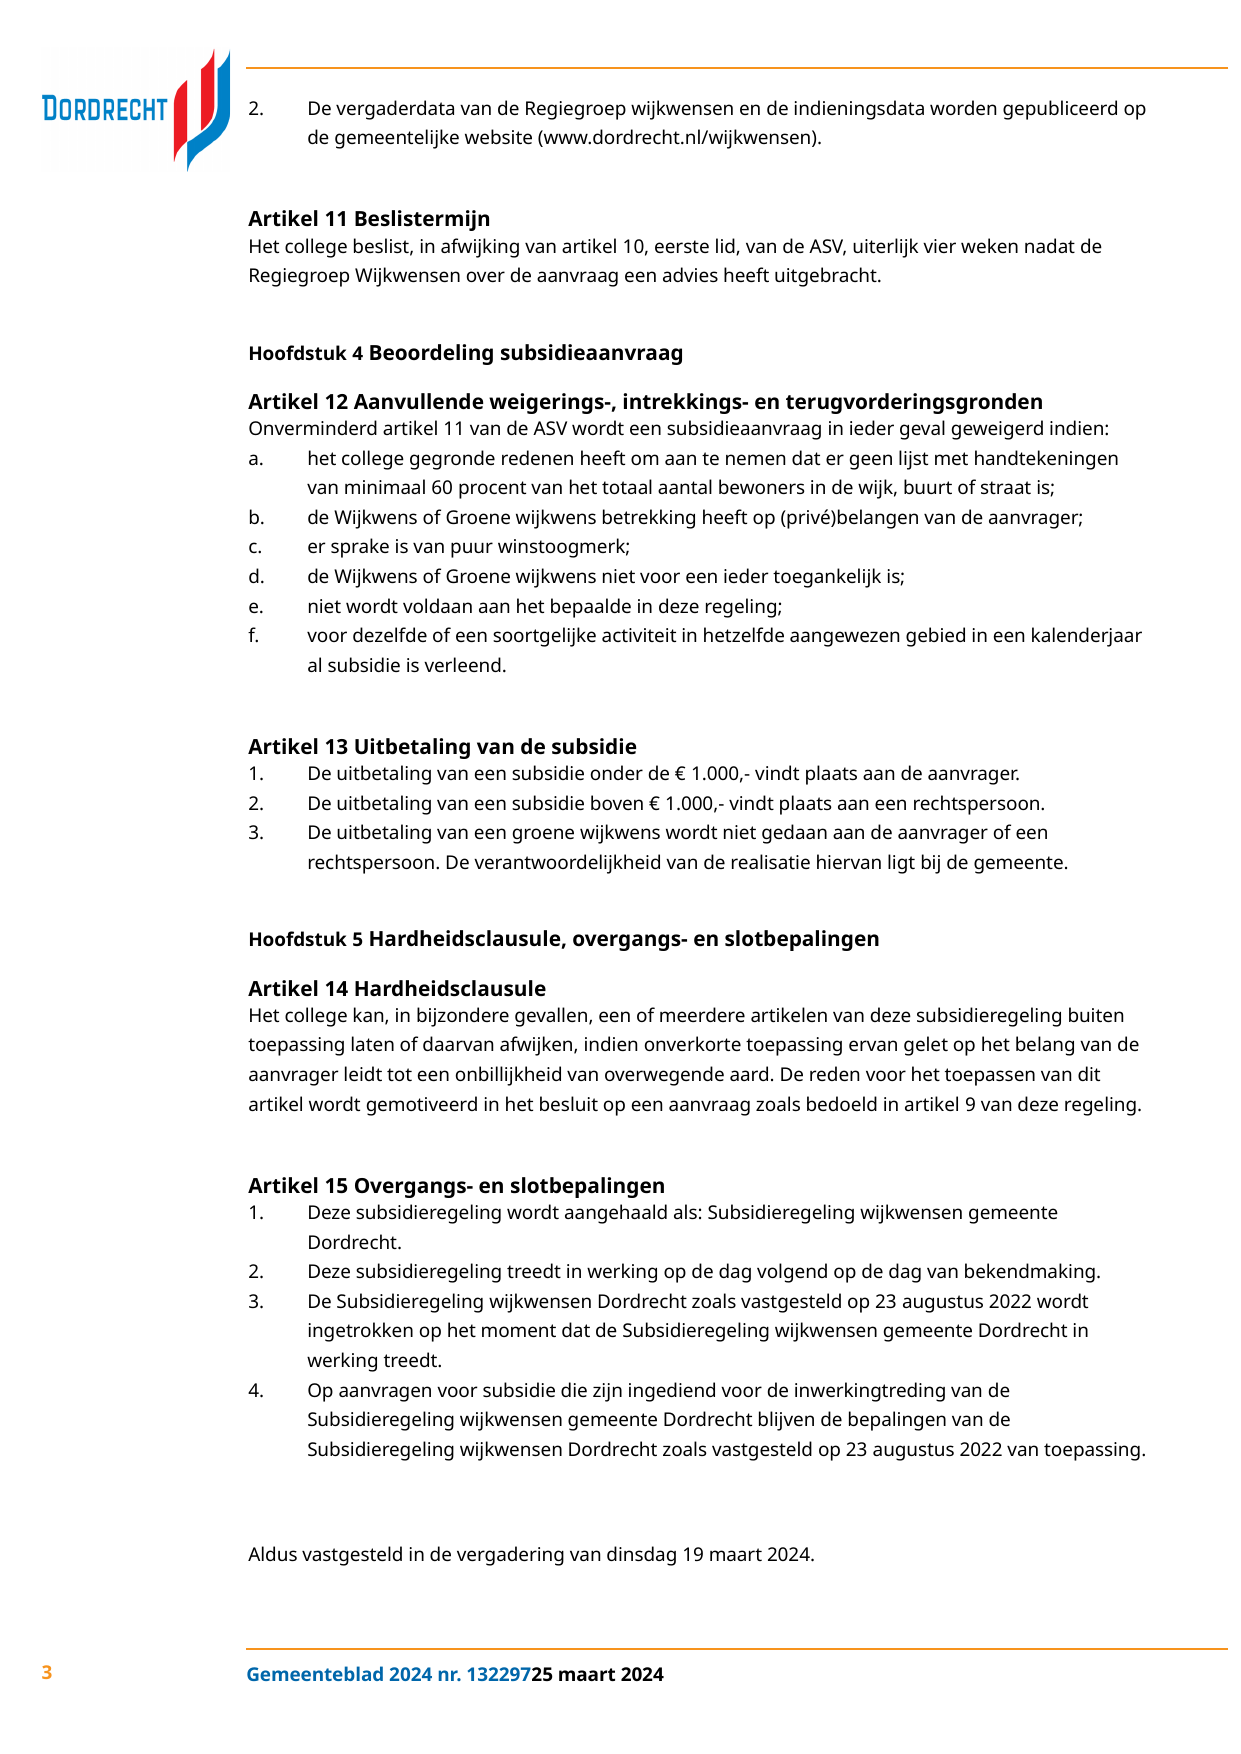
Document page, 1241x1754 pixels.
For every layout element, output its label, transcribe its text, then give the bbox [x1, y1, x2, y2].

list De Subsidieregeling wijkwensen Dordrecht zoals vastgesteld op 23 augustus 2022 wordt ingetrokken op het moment dat de Subsidieregeling wijkwensen gemeente Dordrecht in werking treedt. [248, 1288, 1152, 1373]
text Artikel 14 Hardheidsclausule [248, 974, 1152, 1002]
list De vergaderdata van de Regiegroep wijkwensen en de indieningsdata worden gepubliceerd op de gemeentelijke website (www.dordrecht.nl/wijkwensen). [248, 95, 1152, 150]
list De uitbetaling van een subsidie onder de € 1.000,- vindt plaats aan de aanvrager. [248, 760, 1152, 786]
list het college gegronde redenen heeft om aan te nemen dat er geen lijst met handtekeningen van minimaal 60 procent van het totaal aantal bewoners in de wijk, buurt of straat is; [248, 445, 1152, 500]
list Deze subsidieregeling wordt aangehaald als: Subsidieregeling wijkwensen gemeente Dordrecht. [248, 1199, 1152, 1254]
text Onverminderd artikel 11 van de ASV wordt een subsidieaanvraag in ieder geval geweigerd indien: [248, 415, 1152, 441]
list De uitbetaling van een subsidie boven € 1.000,- vindt plaats aan een rechtspersoon. [248, 790, 1152, 816]
list De uitbetaling van een groene wijkwens wordt niet gedaan aan de aanvrager of een rechtspersoon. De verantwoordelijkheid van de realisatie hiervan ligt bij de gemeente. [248, 819, 1152, 875]
list de Wijkwens of Groene wijkwens betrekking heeft op (privé)belangen van de aanvrager; [248, 504, 1152, 530]
list er sprake is van puur winstoogmerk; [248, 534, 1152, 559]
list niet wordt voldaan aan het bepaalde in deze regeling; [248, 593, 1152, 618]
text Artikel 11 Beslistermijn [248, 204, 1152, 233]
list de Wijkwens of Groene wijkwens niet voor een ieder toegankelijk is; [248, 563, 1152, 589]
text Het college kan, in bijzondere gevallen, een of meerdere artikelen van deze subsidieregeling buiten toepassing laten of daarvan afwijken, indien onverkorte toepassing ervan gelet op het belang van de aanvrager leidt tot een onbillijkheid van overwegende aard. De reden voor het toepassen van dit artikel wordt gemotiveerd in het besluit op een aanvraag zoals bedoeld in artikel 9 van deze regeling. [248, 1002, 1152, 1117]
text Aldus vastgesteld in de vergadering van dinsdag 19 maart 2024. [248, 1541, 1152, 1566]
text Artikel 12 Aanvullende weigerings-, intrekkings- en terugvorderingsgronden [248, 387, 1152, 415]
text Artikel 13 Uitbetaling van de subsidie [248, 732, 1152, 760]
text Artikel 15 Overgangs- en slotbepalingen [248, 1171, 1152, 1199]
text Het college beslist, in afwijking van artikel 10, eerste lid, van de ASV, uiterlijk vier weken nadat de Regiegroep Wijkwensen over de aanvraag een advies heeft uitgebracht. [248, 233, 1152, 288]
list Deze subsidieregeling treedt in werking op de dag volgend op de dag van bekendmaking. [248, 1258, 1152, 1284]
list Op aanvragen voor subsidie die zijn ingediend voor de inwerkingtreding van de Subsidieregeling wijkwensen gemeente Dordrecht blijven de bepalingen van de Subsidieregeling wijkwensen Dordrecht zoals vastgesteld op 23 augustus 2022 van toepassing. [248, 1377, 1152, 1462]
picture [41, 47, 231, 172]
list voor dezelfde of een soortgelijke activiteit in hetzelfde aangewezen gebied in een kalenderjaar al subsidie is verleend. [248, 622, 1152, 678]
text Hoofdstuk 4 Beoordeling subsidieaanvraag [248, 338, 1152, 366]
text Hoofdstuk 5 Hardheidsclausule, overgangs- en slotbepalingen [248, 924, 1152, 953]
